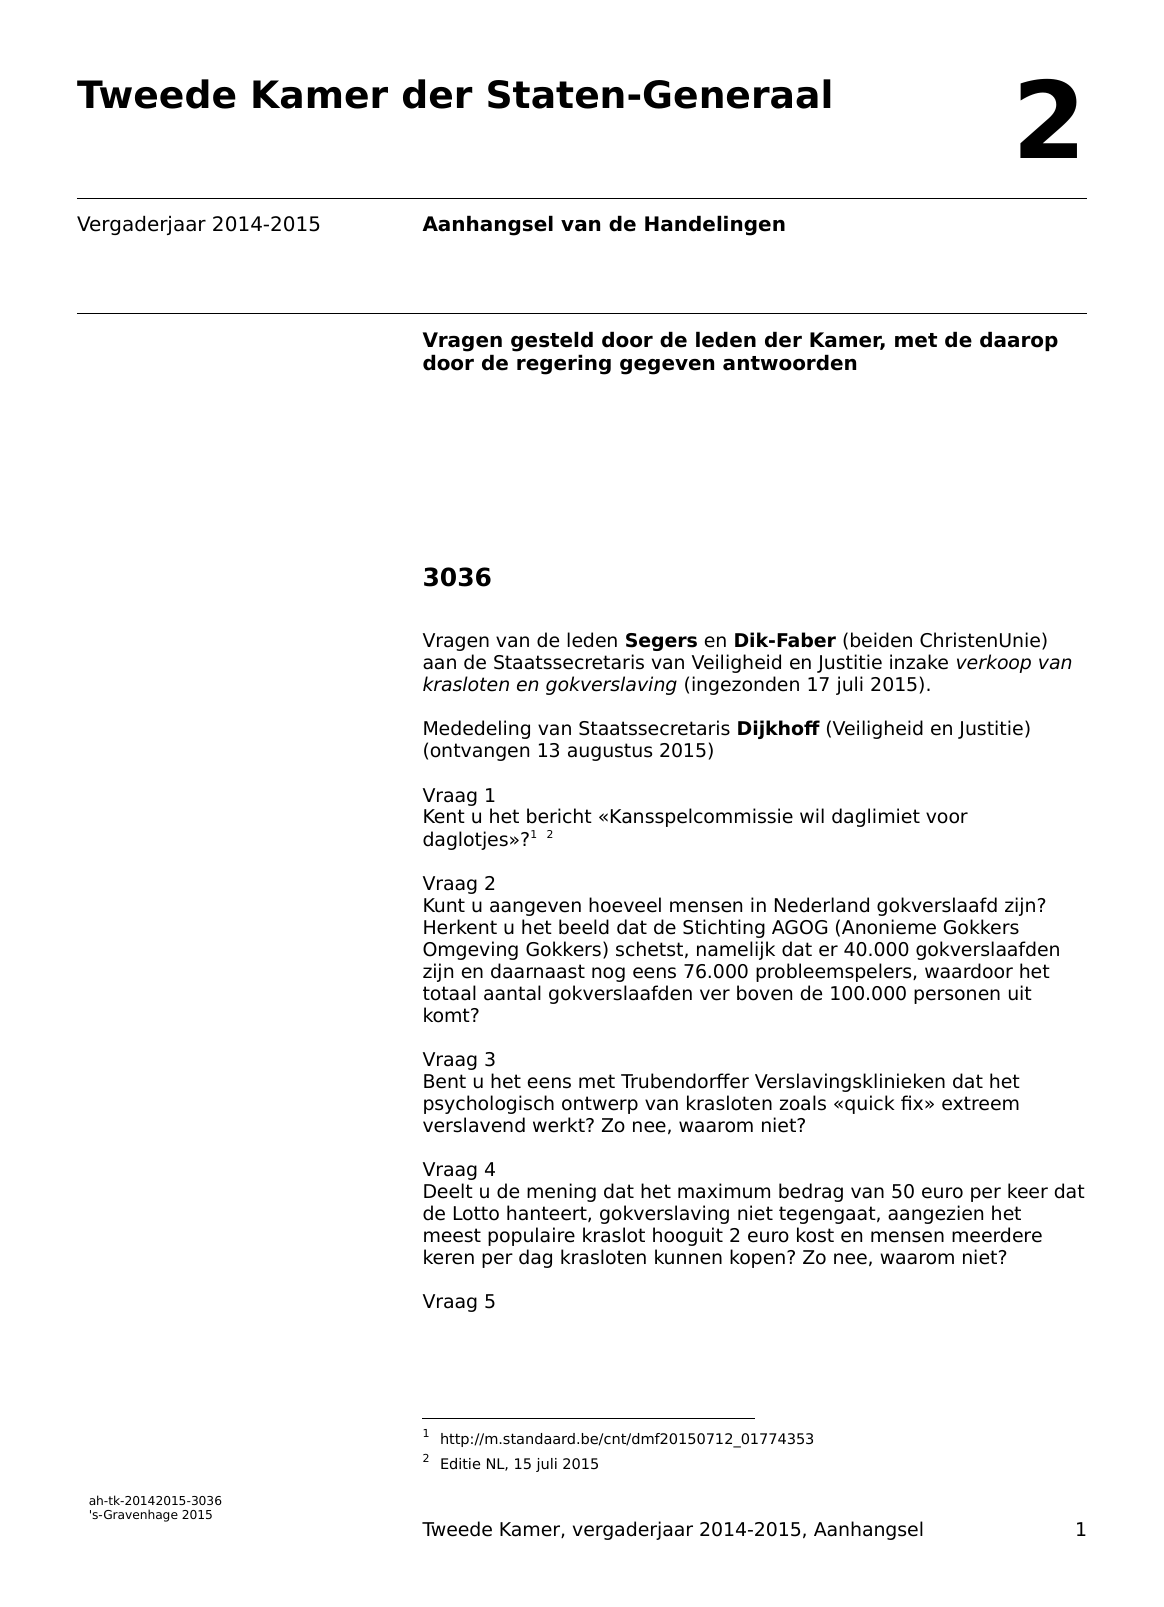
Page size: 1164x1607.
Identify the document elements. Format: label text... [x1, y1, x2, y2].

text http://m.standaard.be/cnt/dmf20150712_01774353 [422, 1427, 1087, 1449]
text Editie NL, 15 juli 2015 [422, 1452, 1087, 1474]
text Vragen van de leden Segers en Dik-Faber (beiden ChristenUnie) aan de Staatssecretaris van Veiligheid en Justitie inzake verkoop van krasloten en gokverslaving (ingezonden 17 juli 2015). [422, 630, 1087, 696]
table_cell Vragen gesteld door de leden der Kamer, met de daarop door de regering gegeven antwoorden [422, 314, 1087, 375]
text 's-Gravenhage 2015 [88, 1508, 323, 1522]
text Vraag 3 [422, 1049, 1087, 1071]
text 3036 [422, 563, 1087, 592]
table_header 2 [886, 59, 1087, 198]
text ah-tk-20142015-3036 [88, 1494, 323, 1508]
text Mededeling van Staatssecretaris Dijkhoff (Veiligheid en Justitie) (ontvangen 13 augustus 2015) [422, 718, 1087, 762]
text Vraag 2 [422, 873, 1087, 894]
table_header Tweede Kamer der Staten-Generaal [77, 59, 886, 198]
text Bent u het eens met Trubendorffer Verslavingsklinieken dat het psychologisch ontwerp van krasloten zoals «quick fix» extreem verslavend werkt? Zo nee, waarom niet? [422, 1071, 1087, 1137]
text Vraag 1 [422, 784, 1087, 806]
text Kunt u aangeven hoeveel mensen in Nederland gokverslaafd zijn? Herkent u het beeld dat de Stichting AGOG (Anonieme Gokkers Omgeving Gokkers) schetst, namelijk dat er 40.000 gokverslaafden zijn en daarnaast nog eens 76.000 probleemspelers, waardoor het totaal aantal gokverslaafden ver boven de 100.000 personen uit komt? [422, 894, 1087, 1026]
text Deelt u de mening dat het maximum bedrag van 50 euro per keer dat de Lotto hanteert, gokverslaving niet tegengaat, aangezien het meest populaire kraslot hooguit 2 euro kost en mensen meerdere keren per dag krasloten kunnen kopen? Zo nee, waarom niet? [422, 1181, 1087, 1269]
table_cell Aanhangsel van de Handelingen [422, 199, 1087, 313]
text Vraag 4 [422, 1159, 1087, 1181]
table_cell Vergaderjaar 2014-2015 [77, 199, 422, 313]
text Kent u het bericht «Kansspelcommissie wil daglimiet voor daglotjes»? [422, 806, 1087, 850]
text Vraag 5 [422, 1291, 1087, 1313]
table_cell [77, 314, 422, 375]
